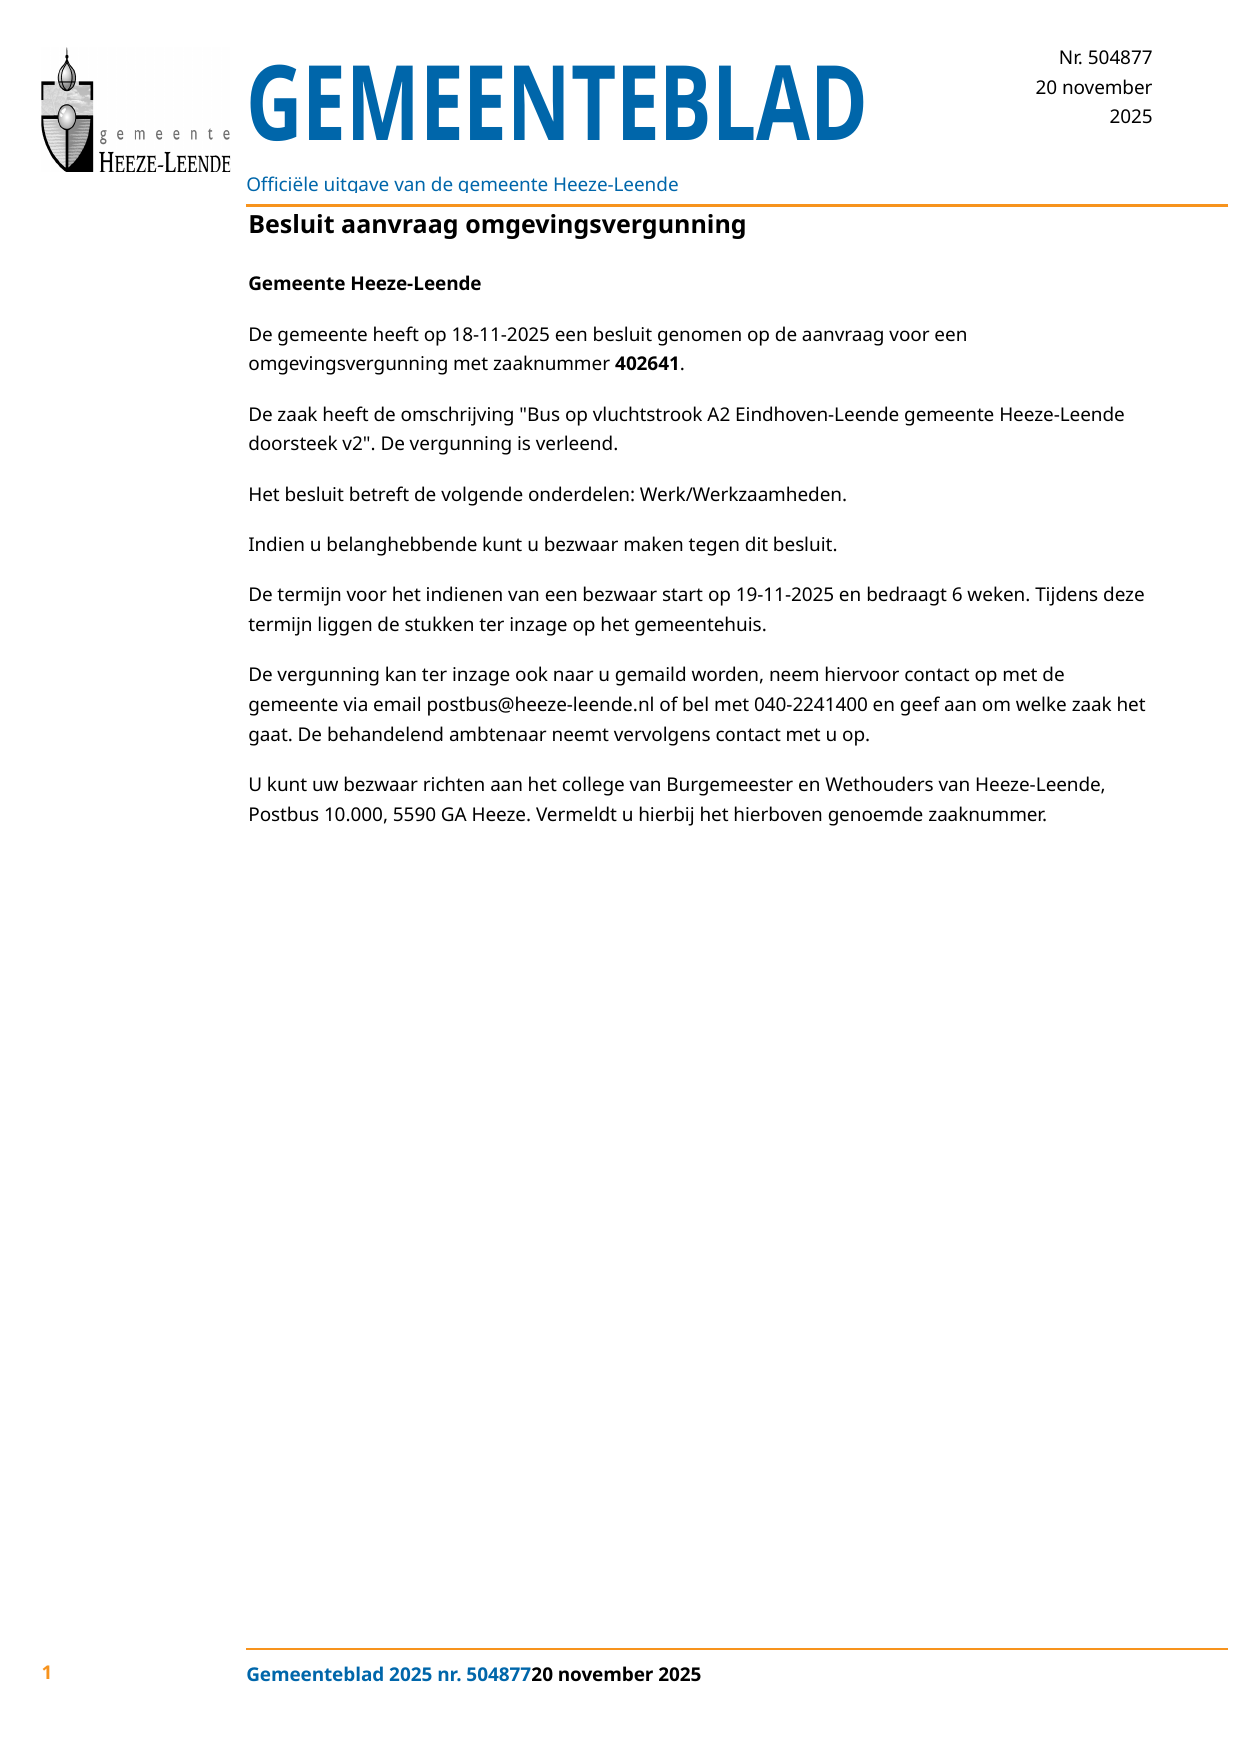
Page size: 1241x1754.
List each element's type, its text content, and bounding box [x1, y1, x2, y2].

text De termijn voor het indienen van een bezwaar start op 19-11-2025 en bedraagt 6 weken. Tijdens deze termijn liggen de stukken ter inzage op het gemeentehuis. [248, 582, 1152, 637]
text Indien u belanghebbende kunt u bezwaar maken tegen dit besluit. [248, 531, 1152, 557]
text Het besluit betreft de volgende onderdelen: Werk/Werkzaamheden. [248, 481, 1152, 506]
text De vergunning kan ter inzage ook naar u gemaild worden, neem hiervoor contact op met de gemeente via email postbus@heeze-leende.nl of bel met 040-2241400 en geef aan om welke zaak het gaat. De behandelend ambtenaar neemt vervolgens contact met u op. [248, 662, 1152, 746]
text De zaak heeft de omschrijving "Bus op vluchtstrook A2 Eindhoven-Leende gemeente Heeze-Leende doorsteek v2". De vergunning is verleend. [248, 401, 1152, 456]
text De gemeente heeft op 18-11-2025 een besluit genomen op de aanvraag voor een omgevingsvergunning met zaaknummer 402641. [248, 321, 1152, 376]
text Gemeente Heeze-Leende [248, 270, 1152, 296]
text Besluit aanvraag omgevingsvergunning [248, 207, 1152, 241]
picture [41, 47, 231, 172]
text U kunt uw bezwaar richten aan het college van Burgemeester en Wethouders van Heeze-Leende, Postbus 10.000, 5590 GA Heeze. Vermeldt u hierbij het hierboven genoemde zaaknummer. [248, 771, 1152, 826]
